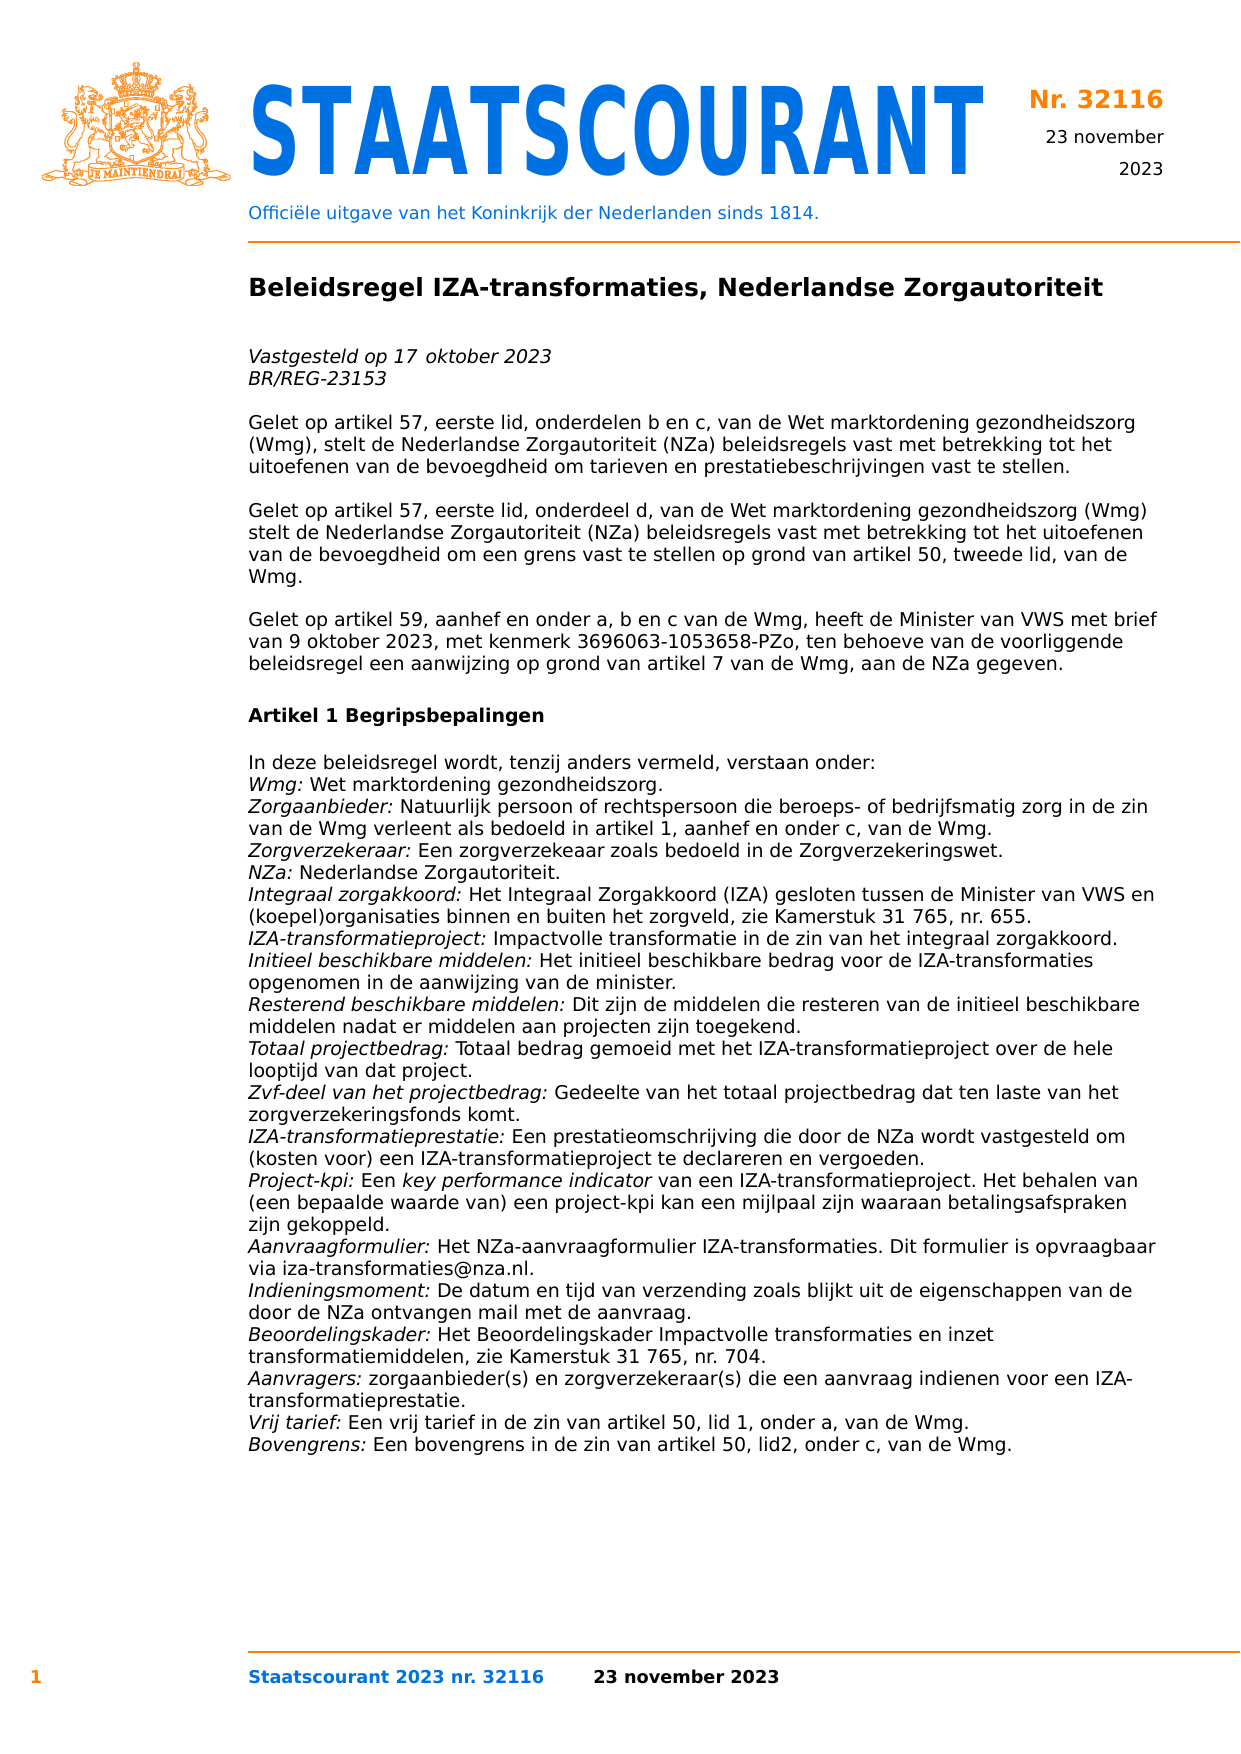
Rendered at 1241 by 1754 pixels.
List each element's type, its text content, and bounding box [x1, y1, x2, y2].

table_header [25, 62, 248, 241]
text In deze beleidsregel wordt, tenzij anders vermeld, verstaan onder: [248, 752, 1163, 774]
text Vastgesteld op 17 oktober 2023 [248, 346, 1163, 368]
text Totaal projectbedrag: Totaal bedrag gemoeid met het IZA-transformatieproject over de hele looptijd van dat project. [248, 1038, 1163, 1082]
subtitle Beleidsregel IZA-transformaties, Nederlandse Zorgautoriteit [248, 273, 1163, 302]
picture [41, 62, 231, 186]
text NZa: Nederlandse Zorgautoriteit. [248, 862, 1163, 884]
text Beoordelingskader: Het Beoordelingskader Impactvolle transformaties en inzet transformatiemiddelen, zie Kamerstuk 31 765, nr. 704. [248, 1324, 1163, 1368]
text Initieel beschikbare middelen: Het initieel beschikbare bedrag voor de IZA-transformaties opgenomen in de aanwijzing van de minister. [248, 950, 1163, 994]
text Vrij tarief: Een vrij tarief in de zin van artikel 50, lid 1, onder a, van de Wmg. [248, 1412, 1163, 1434]
subtitle Artikel 1 Begripsbepalingen [248, 705, 1163, 727]
table_cell 23 november [998, 121, 1240, 153]
text Bovengrens: Een bovengrens in de zin van artikel 50, lid2, onder c, van de Wmg. [248, 1434, 1163, 1456]
text Zvf-deel van het projectbedrag: Gedeelte van het totaal projectbedrag dat ten laste van het zorgverzekeringsfonds komt. [248, 1082, 1163, 1126]
table_cell 2023 [998, 153, 1240, 203]
text Indieningsmoment: De datum en tijd van verzending zoals blijkt uit de eigenschappen van de door de NZa ontvangen mail met de aanvraag. [248, 1280, 1163, 1324]
text Gelet op artikel 57, eerste lid, onderdeel d, van de Wet marktordening gezondheidszorg (Wmg) stelt de Nederlandse Zorgautoriteit (NZa) beleidsregels vast met betrekking tot het uitoefenen van de bevoegdheid om een grens vast te stellen op grond van artikel 50, tweede lid, van de Wmg. [248, 499, 1163, 587]
text Aanvragers: zorgaanbieder(s) en zorgverzekeraar(s) die een aanvraag indienen voor een IZA-transformatieprestatie. [248, 1368, 1163, 1412]
text Zorgverzekeraar: Een zorgverzekeaar zoals bedoeld in de Zorgverzekeringswet. [248, 840, 1163, 862]
text Zorgaanbieder: Natuurlijk persoon of rechtspersoon die beroeps- of bedrijfsmatig zorg in de zin van de Wmg verleent als bedoeld in artikel 1, aanhef en onder c, van de Wmg. [248, 796, 1163, 840]
text Aanvraagformulier: Het NZa-aanvraagformulier IZA-transformaties. Dit formulier is opvraagbaar via iza-transformaties@nza.nl. [248, 1236, 1163, 1280]
text Wmg: Wet marktordening gezondheidszorg. [248, 774, 1163, 796]
text IZA-transformatieprestatie: Een prestatieomschrijving die door de NZa wordt vastgesteld om (kosten voor) een IZA-transformatieproject te declareren en vergoeden. [248, 1126, 1163, 1170]
text Integraal zorgakkoord: Het Integraal Zorgakkoord (IZA) gesloten tussen de Minister van VWS en (koepel)organisaties binnen en buiten het zorgveld, zie Kamerstuk 31 765, nr. 655. [248, 884, 1163, 928]
text Project-kpi: Een key performance indicator van een IZA-transformatieproject. Het behalen van (een bepaalde waarde van) een project-kpi kan een mijlpaal zijn waaraan betalingsafspraken zijn gekoppeld. [248, 1170, 1163, 1236]
text Resterend beschikbare middelen: Dit zijn de middelen die resteren van de initieel beschikbare middelen nadat er middelen aan projecten zijn toegekend. [248, 994, 1163, 1038]
table_header STAATSCOURANT [248, 62, 998, 203]
table_header Nr. 32116 [998, 62, 1240, 121]
text Gelet op artikel 57, eerste lid, onderdelen b en c, van de Wet marktordening gezondheidszorg (Wmg), stelt de Nederlandse Zorgautoriteit (NZa) beleidsregels vast met betrekking tot het uitoefenen van de bevoegdheid om tarieven en prestatiebeschrijvingen vast te stellen. [248, 412, 1163, 478]
table_cell Officiële uitgave van het Koninkrijk der Nederlanden sinds 1814. [248, 203, 1240, 241]
text BR/REG-23153 [248, 368, 1163, 390]
text IZA-transformatieproject: Impactvolle transformatie in de zin van het integraal zorgakkoord. [248, 928, 1163, 950]
text Gelet op artikel 59, aanhef en onder a, b en c van de Wmg, heeft de Minister van VWS met brief van 9 oktober 2023, met kenmerk 3696063-1053658-PZo, ten behoeve van de voorliggende beleidsregel een aanwijzing op grond van artikel 7 van de Wmg, aan de NZa gegeven. [248, 609, 1163, 675]
